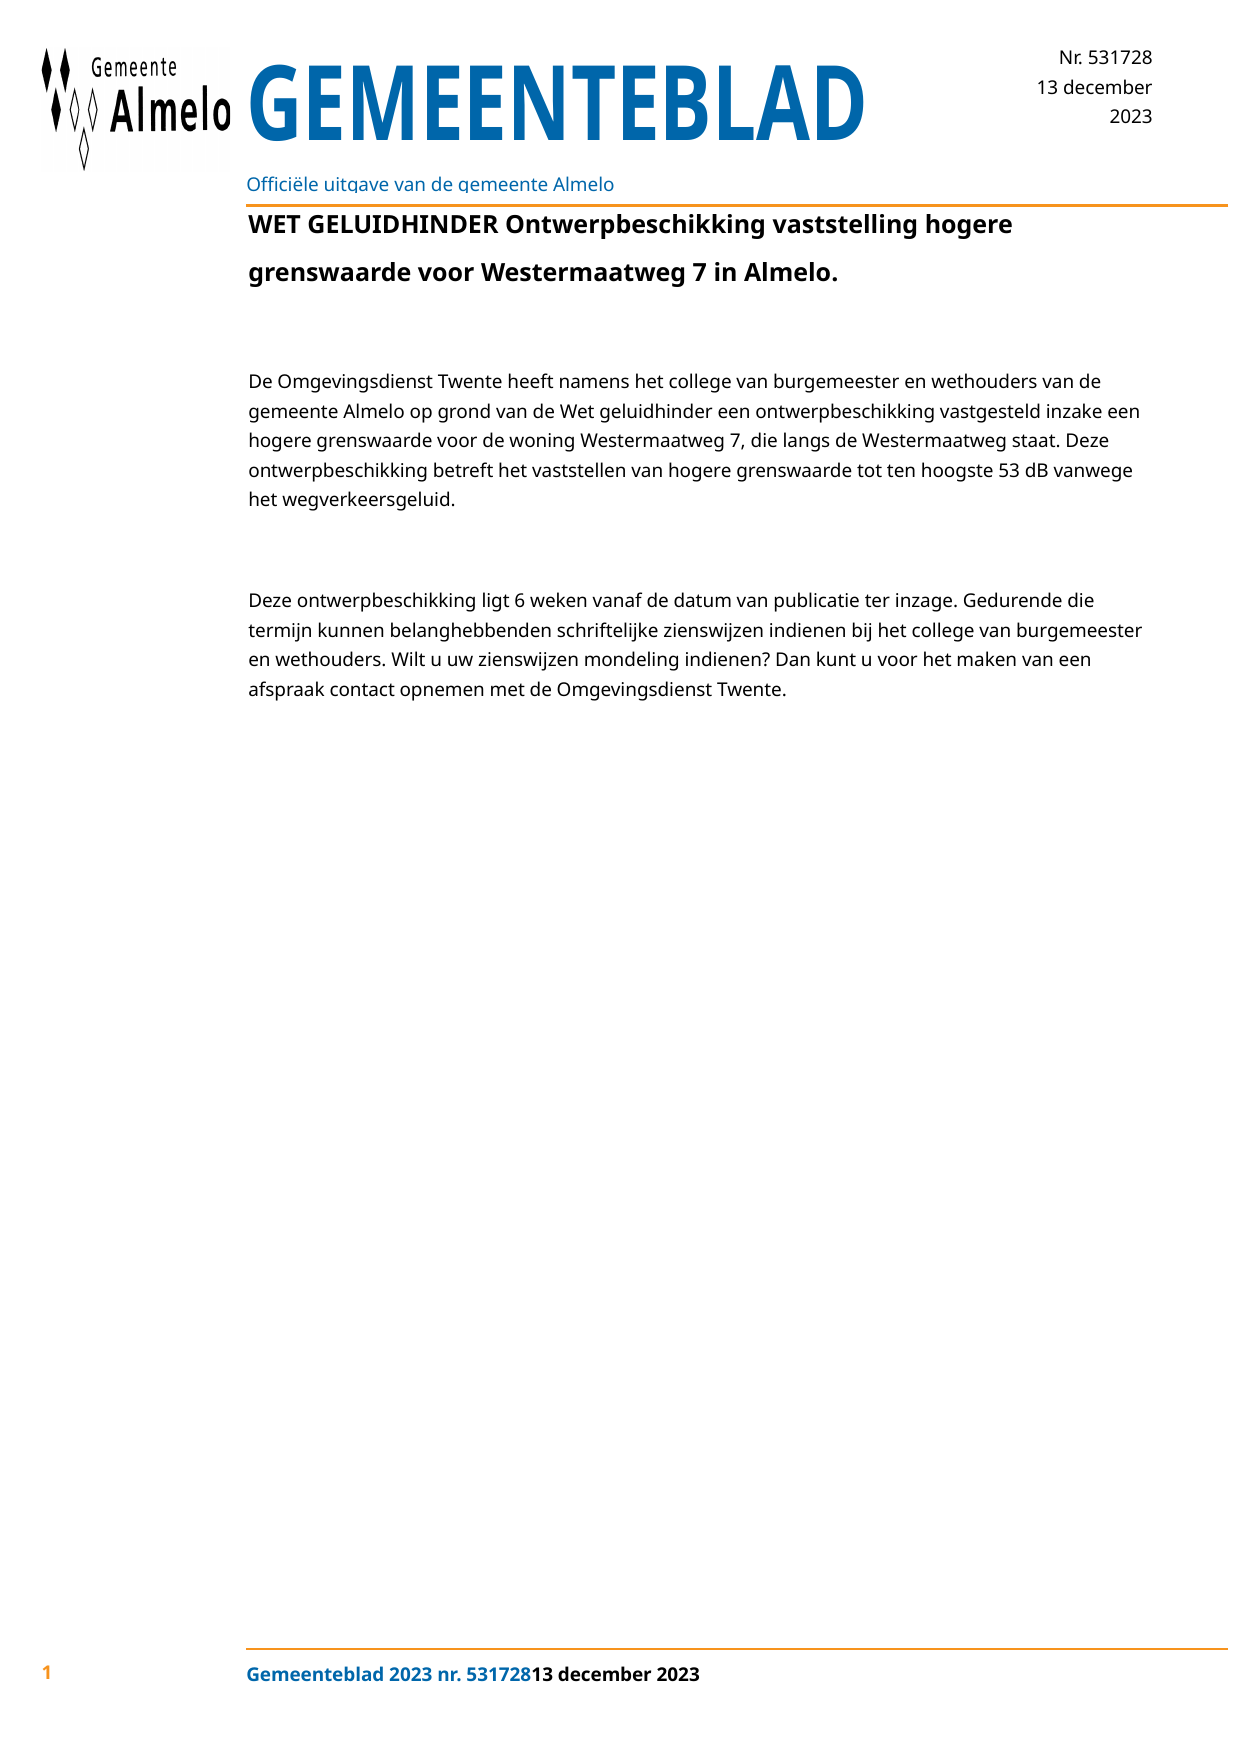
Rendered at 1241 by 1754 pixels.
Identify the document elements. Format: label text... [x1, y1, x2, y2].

text De Omgevingsdienst Twente heeft namens het college van burgemeester en wethouders van de gemeente Almelo op grond van de Wet geluidhinder een ontwerpbeschikking vastgesteld inzake een hogere grenswaarde voor de woning Westermaatweg 7, die langs de Westermaatweg staat. Deze ontwerpbeschikking betreft het vaststellen van hogere grenswaarde tot ten hoogste 53 dB vanwege het wegverkeersgeluid. [248, 368, 1152, 512]
picture [41, 47, 231, 172]
text Deze ontwerpbeschikking ligt 6 weken vanaf de datum van publicatie ter inzage. Gedurende die termijn kunnen belanghebbenden schriftelijke zienswijzen indienen bij het college van burgemeester en wethouders. Wilt u uw zienswijzen mondeling indienen? Dan kunt u voor het maken van een afspraak contact opnemen met de Omgevingsdienst Twente. [248, 587, 1152, 702]
text WET GELUIDHINDER Ontwerpbeschikking vaststelling hogere grenswaarde voor Westermaatweg 7 in Almelo. [248, 207, 1152, 288]
